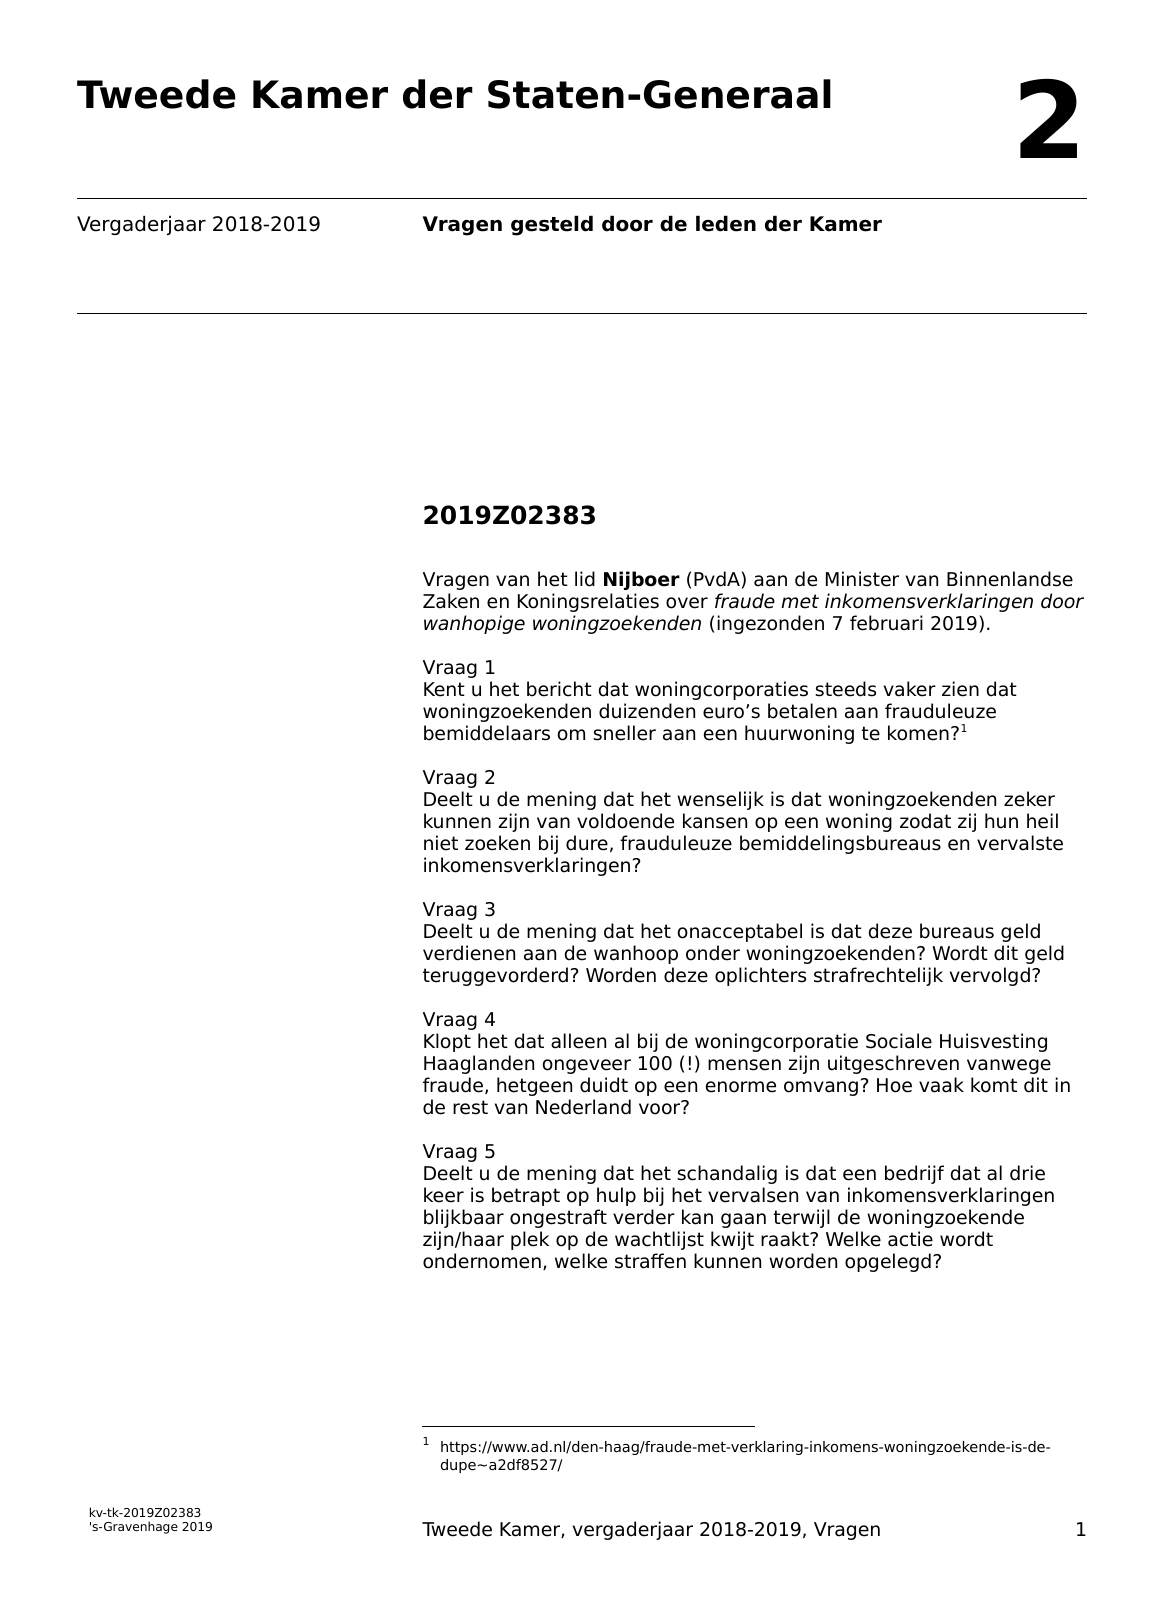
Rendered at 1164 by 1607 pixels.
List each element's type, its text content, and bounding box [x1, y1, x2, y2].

text Deelt u de mening dat het schandalig is dat een bedrijf dat al drie keer is betrapt op hulp bij het vervalsen van inkomensverklaringen blijkbaar ongestraft verder kan gaan terwijl de woningzoekende zijn/haar plek op de wachtlijst kwijt raakt? Welke actie wordt ondernomen, welke straffen kunnen worden opgelegd? [422, 1163, 1087, 1273]
text Vraag 5 [422, 1141, 1087, 1163]
text Kent u het bericht dat woningcorporaties steeds vaker zien dat woningzoekenden duizenden euro’s betalen aan frauduleuze bemiddelaars om sneller aan een huurwoning te komen? [422, 679, 1087, 745]
text Vraag 2 [422, 767, 1087, 789]
text Vraag 4 [422, 1009, 1087, 1031]
text Vraag 3 [422, 899, 1087, 921]
text 2019Z02383 [422, 501, 1087, 531]
table_cell Vergaderjaar 2018-2019 [77, 199, 422, 313]
text Vragen van het lid Nijboer (PvdA) aan de Minister van Binnenlandse Zaken en Koningsrelaties over fraude met inkomensverklaringen door wanhopige woningzoekenden (ingezonden 7 februari 2019). [422, 569, 1087, 635]
text https://www.ad.nl/den-haag/fraude-met-verklaring-inkomens-woningzoekende-is-de-dupe~a2df8527/ [422, 1435, 1087, 1474]
text kv-tk-2019Z02383 [88, 1506, 323, 1520]
text Deelt u de mening dat het wenselijk is dat woningzoekenden zeker kunnen zijn van voldoende kansen op een woning zodat zij hun heil niet zoeken bij dure, frauduleuze bemiddelingsbureaus en vervalste inkomensverklaringen? [422, 789, 1087, 877]
text Vraag 1 [422, 657, 1087, 679]
text Klopt het dat alleen al bij de woningcorporatie Sociale Huisvesting Haaglanden ongeveer 100 (!) mensen zijn uitgeschreven vanwege fraude, hetgeen duidt op een enorme omvang? Hoe vaak komt dit in de rest van Nederland voor? [422, 1031, 1087, 1119]
table_header 2 [886, 59, 1087, 198]
table_cell Vragen gesteld door de leden der Kamer [422, 199, 1087, 313]
text 's-Gravenhage 2019 [88, 1520, 323, 1534]
text Deelt u de mening dat het onacceptabel is dat deze bureaus geld verdienen aan de wanhoop onder woningzoekenden? Wordt dit geld teruggevorderd? Worden deze oplichters strafrechtelijk vervolgd? [422, 921, 1087, 987]
table_header Tweede Kamer der Staten-Generaal [77, 59, 886, 198]
